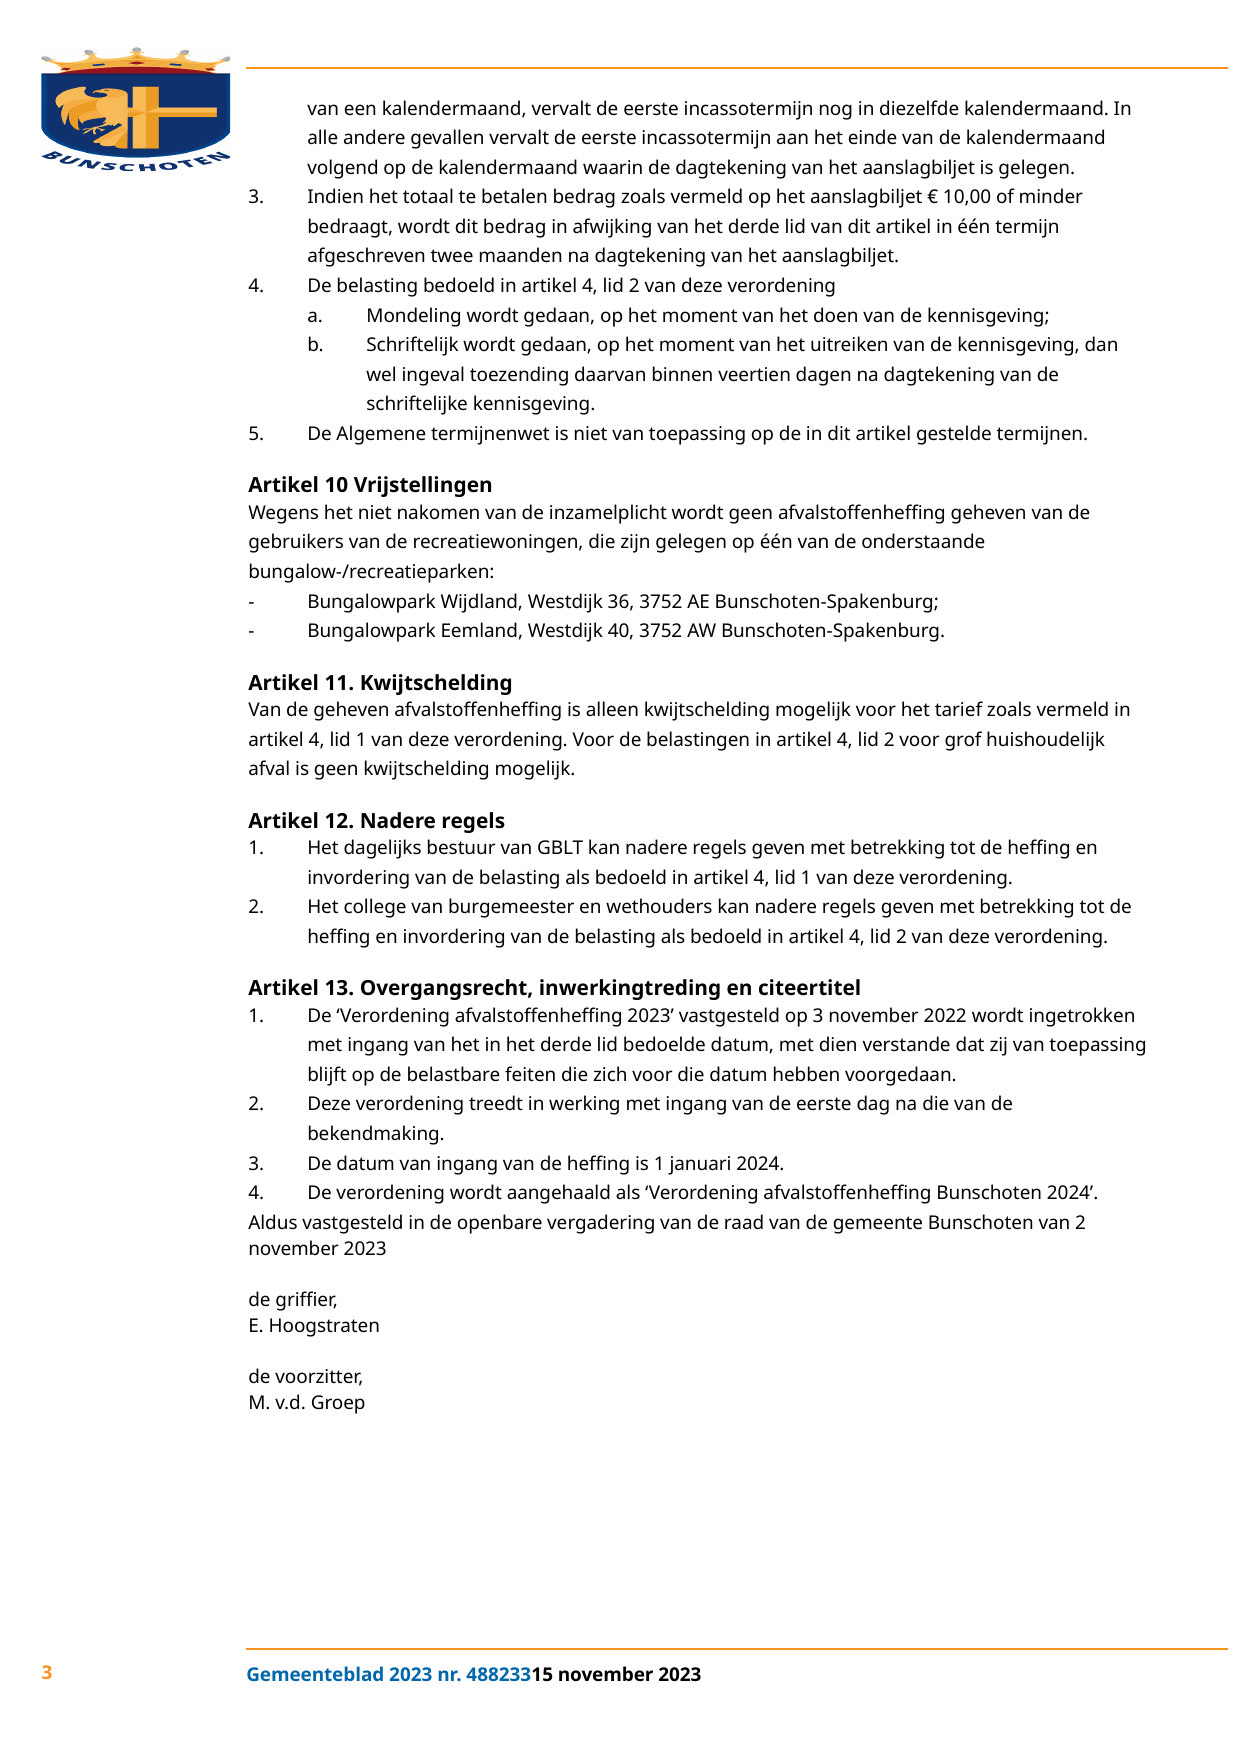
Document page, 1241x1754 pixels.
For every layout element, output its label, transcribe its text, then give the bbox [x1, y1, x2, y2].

list Schriftelijk wordt gedaan, op het moment van het uitreiken van de kennisgeving, dan wel ingeval toezending daarvan binnen veertien dagen na dagtekening van de schriftelijke kennisgeving. [307, 331, 1152, 416]
list van een kalendermaand, vervalt de eerste incassotermijn nog in diezelfde kalendermaand. In alle andere gevallen vervalt de eerste incassotermijn aan het einde van de kalendermaand volgend op de kalendermaand waarin de dagtekening van het aanslagbiljet is gelegen. [248, 95, 1152, 180]
list Bungalowpark Wijdland, Westdijk 36, 3752 AE Bunschoten-Spakenburg; [248, 588, 1152, 613]
list De datum van ingang van de heffing is 1 januari 2024. [248, 1150, 1152, 1176]
list Mondeling wordt gedaan, op het moment van het doen van de kennisgeving; [307, 302, 1152, 328]
text de voorzitter, [248, 1363, 1152, 1389]
list De belasting bedoeld in artikel 4, lid 2 van deze verordening [248, 272, 1152, 298]
list Het college van burgemeester en wethouders kan nadere regels geven met betrekking tot de heffing en invordering van de belasting als bedoeld in artikel 4, lid 2 van deze verordening. [248, 893, 1152, 949]
list Bungalowpark Eemland, Westdijk 40, 3752 AW Bunschoten-Spakenburg. [248, 617, 1152, 643]
picture [41, 47, 231, 172]
text Artikel 12. Nadere regels [248, 806, 1152, 834]
list Deze verordening treedt in werking met ingang van de eerste dag na die van de bekendmaking. [248, 1091, 1152, 1146]
list Indien het totaal te betalen bedrag zoals vermeld op het aanslagbiljet € 10,00 of minder bedraagt, wordt dit bedrag in afwijking van het derde lid van dit artikel in één termijn afgeschreven twee maanden na dagtekening van het aanslagbiljet. [248, 183, 1152, 268]
list De ‘Verordening afvalstoffenheffing 2023’ vastgesteld op 3 november 2022 wordt ingetrokken met ingang van het in het derde lid bedoelde datum, met dien verstande dat zij van toepassing blijft op de belastbare feiten die zich voor die datum hebben voorgedaan. [248, 1002, 1152, 1087]
text E. Hoogstraten [248, 1312, 1152, 1338]
text Van de geheven afvalstoffenheffing is alleen kwijtschelding mogelijk voor het tarief zoals vermeld in artikel 4, lid 1 van deze verordening. Voor de belastingen in artikel 4, lid 2 voor grof huishoudelijk afval is geen kwijtschelding mogelijk. [248, 696, 1152, 781]
text Artikel 10 Vrijstellingen [248, 471, 1152, 499]
text Wegens het niet nakomen van de inzamelplicht wordt geen afvalstoffenheffing geheven van de gebruikers van de recreatiewoningen, die zijn gelegen op één van de onderstaande bungalow-/recreatieparken: [248, 499, 1152, 584]
list De Algemene termijnenwet is niet van toepassing op de in dit artikel gestelde termijnen. [248, 420, 1152, 446]
text M. v.d. Groep [248, 1389, 1152, 1415]
text Artikel 11. Kwijtschelding [248, 668, 1152, 696]
text Aldus vastgesteld in de openbare vergadering van de raad van de gemeente Bunschoten van 2 november 2023 [248, 1209, 1152, 1260]
text de griffier, [248, 1286, 1152, 1312]
list De verordening wordt aangehaald als ‘Verordening afvalstoffenheffing Bunschoten 2024’. [248, 1179, 1152, 1205]
list Het dagelijks bestuur van GBLT kan nadere regels geven met betrekking tot de heffing en invordering van de belasting als bedoeld in artikel 4, lid 1 van deze verordening. [248, 834, 1152, 889]
text Artikel 13. Overgangsrecht, inwerkingtreding en citeertitel [248, 973, 1152, 1002]
